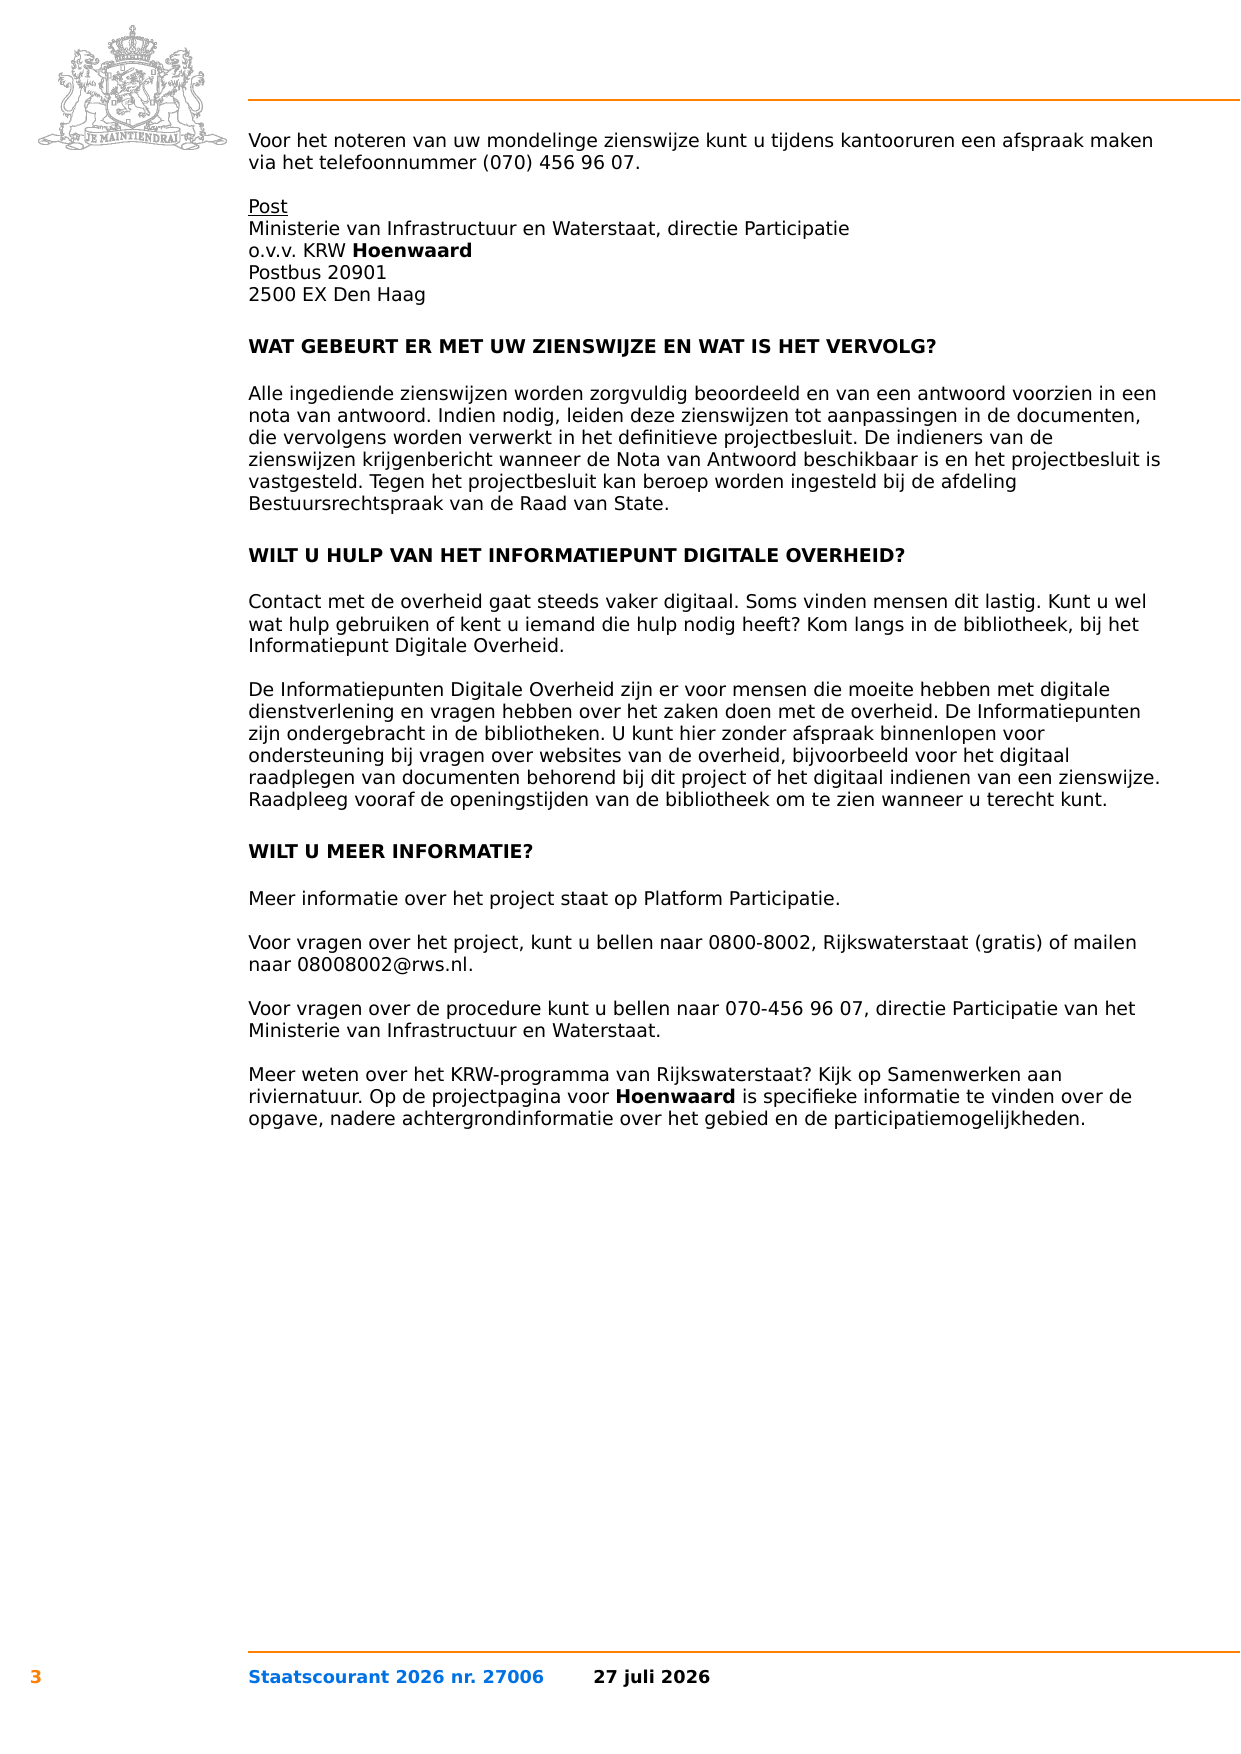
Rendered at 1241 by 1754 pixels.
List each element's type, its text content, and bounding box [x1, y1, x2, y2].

text Ministerie van Infrastructuur en Waterstaat, directie Participatie [248, 218, 1163, 240]
subtitle WILT U HULP VAN HET INFORMATIEPUNT DIGITALE OVERHEID? [248, 544, 1163, 566]
text Voor het noteren van uw mondelinge zienswijze kunt u tijdens kantooruren een afspraak maken via het telefoonnummer (070) 456 96 07. [248, 130, 1163, 174]
text 2500 EX Den Haag [248, 284, 1163, 306]
text Alle ingediende zienswijzen worden zorgvuldig beoordeeld en van een antwoord voorzien in een nota van antwoord. Indien nodig, leiden deze zienswijzen tot aanpassingen in de documenten, die vervolgens worden verwerkt in het definitieve projectbesluit. De indieners van de zienswijzen krijgenbericht wanneer de Nota van Antwoord beschikbaar is en het projectbesluit is vastgesteld. Tegen het projectbesluit kan beroep worden ingesteld bij de afdeling Bestuursrechtspraak van de Raad van State. [248, 383, 1163, 514]
picture [38, 25, 227, 150]
text Voor vragen over het project, kunt u bellen naar 0800-8002, Rijkswaterstaat (gratis) of mailen naar 08008002@rws.nl. [248, 932, 1163, 976]
text Post [248, 196, 1163, 218]
text Meer weten over het KRW-programma van Rijkswaterstaat? Kijk op Samenwerken aan riviernatuur. Op de projectpagina voor Hoenwaard is specifieke informatie te vinden over de opgave, nadere achtergrondinformatie over het gebied en de participatiemogelijkheden. [248, 1064, 1163, 1129]
subtitle WILT U MEER INFORMATIE? [248, 841, 1163, 863]
text De Informatiepunten Digitale Overheid zijn er voor mensen die moeite hebben met digitale dienstverlening en vragen hebben over het zaken doen met de overheid. De Informatiepunten zijn ondergebracht in de bibliotheken. U kunt hier zonder afspraak binnenlopen voor ondersteuning bij vragen over websites van de overheid, bijvoorbeeld voor het digitaal raadplegen van documenten behorend bij dit project of het digitaal indienen van een zienswijze. Raadpleeg vooraf de openingstijden van de bibliotheek om te zien wanneer u terecht kunt. [248, 679, 1163, 811]
text Meer informatie over het project staat op Platform Participatie. [248, 888, 1163, 910]
text Postbus 20901 [248, 262, 1163, 284]
text Voor vragen over de procedure kunt u bellen naar 070-456 96 07, directie Participatie van het Ministerie van Infrastructuur en Waterstaat. [248, 998, 1163, 1042]
subtitle WAT GEBEURT ER MET UW ZIENSWIJZE EN WAT IS HET VERVOLG? [248, 336, 1163, 358]
text o.v.v. KRW Hoenwaard [248, 240, 1163, 262]
text Contact met de overheid gaat steeds vaker digitaal. Soms vinden mensen dit lastig. Kunt u wel wat hulp gebruiken of kent u iemand die hulp nodig heeft? Kom langs in de bibliotheek, bij het Informatiepunt Digitale Overheid. [248, 591, 1163, 657]
